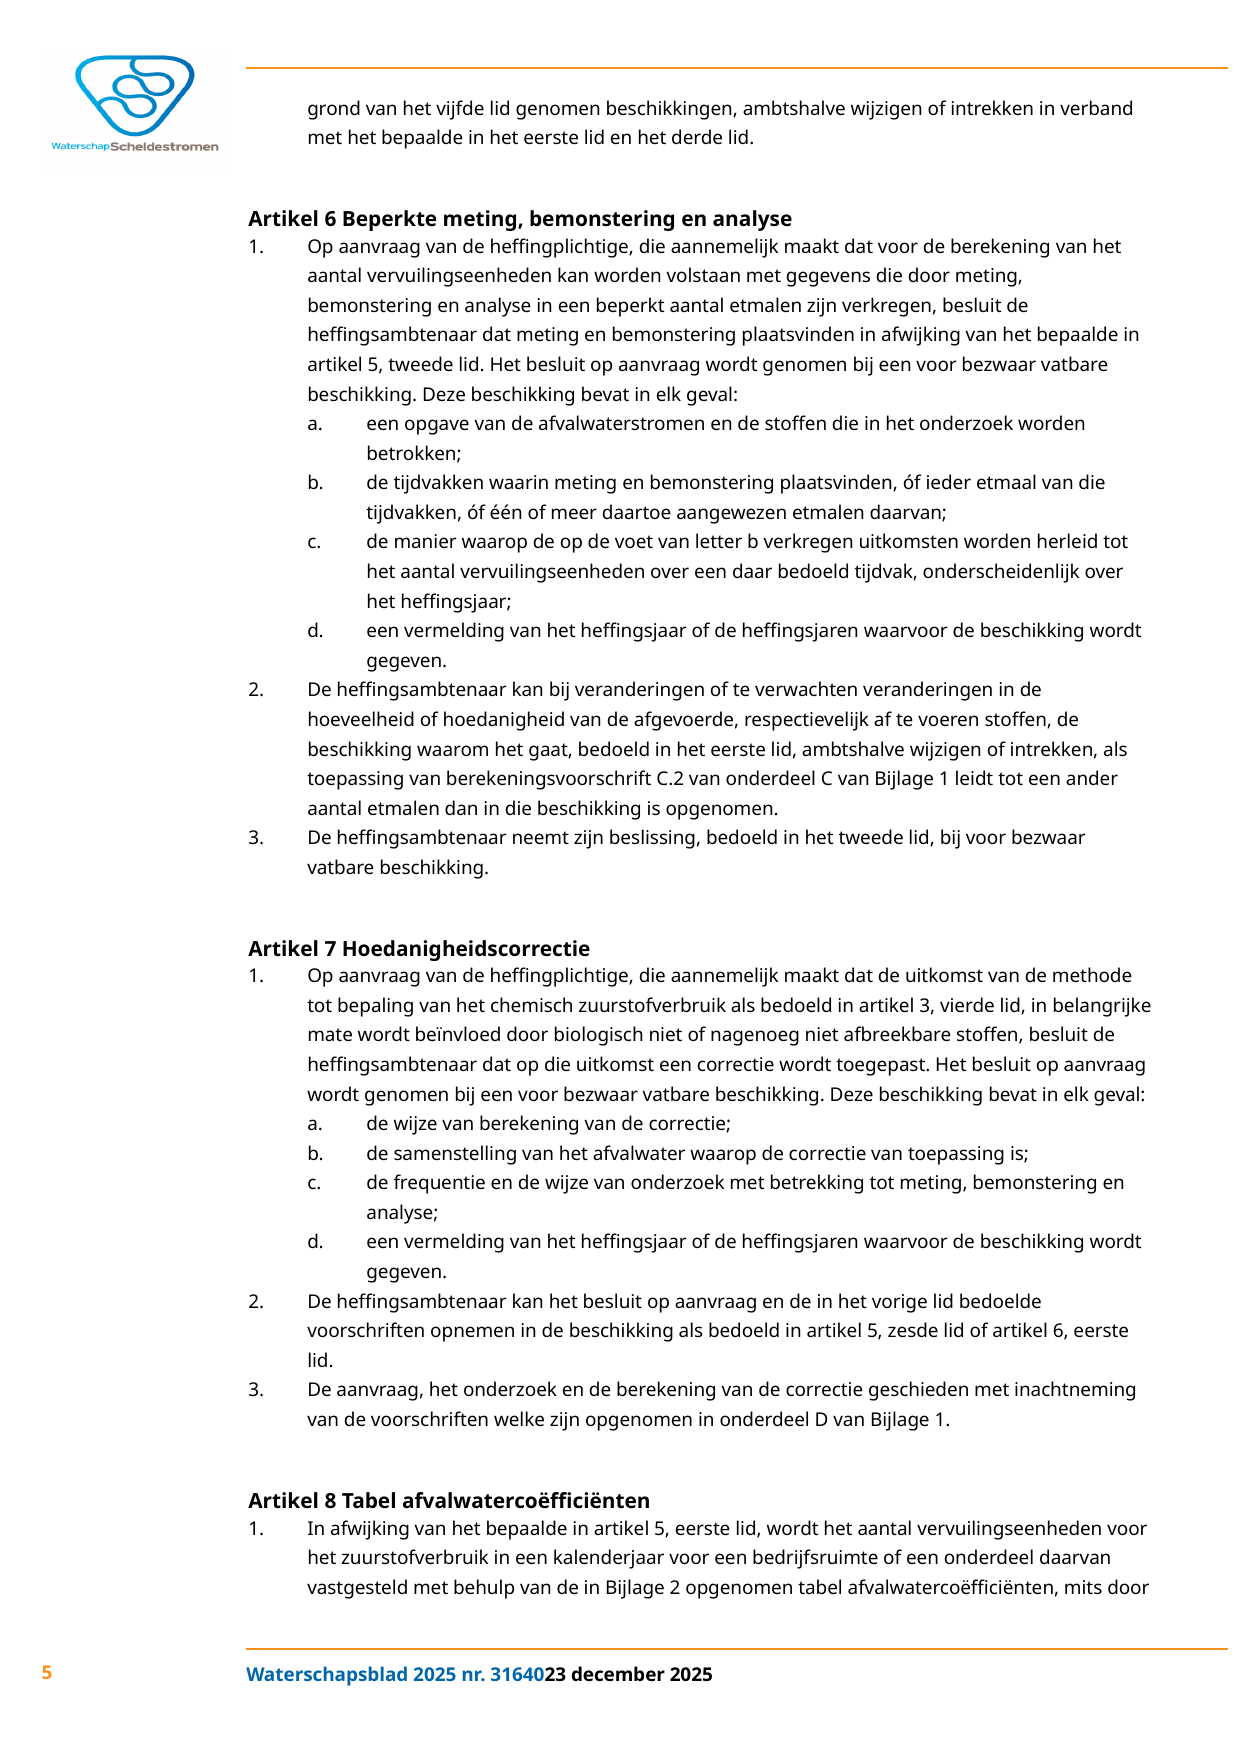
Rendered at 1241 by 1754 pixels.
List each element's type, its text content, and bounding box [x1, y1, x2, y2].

list de frequentie en de wijze van onderzoek met betrekking tot meting, bemonstering en analyse; [307, 1169, 1152, 1225]
list de tijdvakken waarin meting en bemonstering plaatsvinden, óf ieder etmaal van die tijdvakken, óf één of meer daartoe aangewezen etmalen daarvan; [307, 469, 1152, 525]
list de samenstelling van het afvalwater waarop de correctie van toepassing is; [307, 1140, 1152, 1166]
list een vermelding van het heffingsjaar of de heffingsjaren waarvoor de beschikking wordt gegeven. [307, 1229, 1152, 1284]
list de wijze van berekening van de correctie; [307, 1110, 1152, 1136]
list grond van het vijfde lid genomen beschikkingen, ambtshalve wijzigen of intrekken in verband met het bepaalde in het eerste lid en het derde lid. [248, 95, 1152, 150]
picture [41, 47, 231, 172]
list De heffingsambtenaar kan bij veranderingen of te verwachten veranderingen in de hoeveelheid of hoedanigheid van de afgevoerde, respectievelijk af te voeren stoffen, de beschikking waarom het gaat, bedoeld in het eerste lid, ambtshalve wijzigen of intrekken, als toepassing van berekeningsvoorschrift C.2 van onderdeel C van Bijlage 1 leidt tot een ander aantal etmalen dan in die beschikking is opgenomen. [248, 677, 1152, 821]
list In afwijking van het bepaalde in artikel 5, eerste lid, wordt het aantal vervuilingseenheden voor het zuurstofverbruik in een kalenderjaar voor een bedrijfsruimte of een onderdeel daarvan vastgesteld met behulp van de in Bijlage 2 opgenomen tabel afvalwatercoëfficiënten, mits door [248, 1515, 1152, 1599]
list De heffingsambtenaar neemt zijn beslissing, bedoeld in het tweede lid, bij voor bezwaar vatbare beschikking. [248, 824, 1152, 880]
text Artikel 8 Tabel afvalwatercoëfficiënten [248, 1486, 1152, 1515]
list De aanvraag, het onderzoek en de berekening van de correctie geschieden met inachtneming van de voorschriften welke zijn opgenomen in onderdeel D van Bijlage 1. [248, 1377, 1152, 1432]
list een opgave van de afvalwaterstromen en de stoffen die in het onderzoek worden betrokken; [307, 410, 1152, 466]
list Op aanvraag van de heffingplichtige, die aannemelijk maakt dat de uitkomst van de methode tot bepaling van het chemisch zuurstofverbruik als bedoeld in artikel 3, vierde lid, in belangrijke mate wordt beïnvloed door biologisch niet of nagenoeg niet afbreekbare stoffen, besluit de heffingsambtenaar dat op die uitkomst een correctie wordt toegepast. Het besluit op aanvraag wordt genomen bij een voor bezwaar vatbare beschikking. Deze beschikking bevat in elk geval: [248, 962, 1152, 1107]
list De heffingsambtenaar kan het besluit op aanvraag en de in het vorige lid bedoelde voorschriften opnemen in de beschikking als bedoeld in artikel 5, zesde lid of artikel 6, eerste lid. [248, 1288, 1152, 1373]
list een vermelding van het heffingsjaar of de heffingsjaren waarvoor de beschikking wordt gegeven. [307, 617, 1152, 673]
list Op aanvraag van de heffingplichtige, die aannemelijk maakt dat voor de berekening van het aantal vervuilingseenheden kan worden volstaan met gegevens die door meting, bemonstering en analyse in een beperkt aantal etmalen zijn verkregen, besluit de heffingsambtenaar dat meting en bemonstering plaatsvinden in afwijking van het bepaalde in artikel 5, tweede lid. Het besluit op aanvraag wordt genomen bij een voor bezwaar vatbare beschikking. Deze beschikking bevat in elk geval: [248, 233, 1152, 406]
text Artikel 6 Beperkte meting, bemonstering en analyse [248, 204, 1152, 233]
list de manier waarop de op de voet van letter b verkregen uitkomsten worden herleid tot het aantal vervuilingseenheden over een daar bedoeld tijdvak, onderscheidenlijk over het heffingsjaar; [307, 529, 1152, 613]
text Artikel 7 Hoedanigheidscorrectie [248, 934, 1152, 962]
